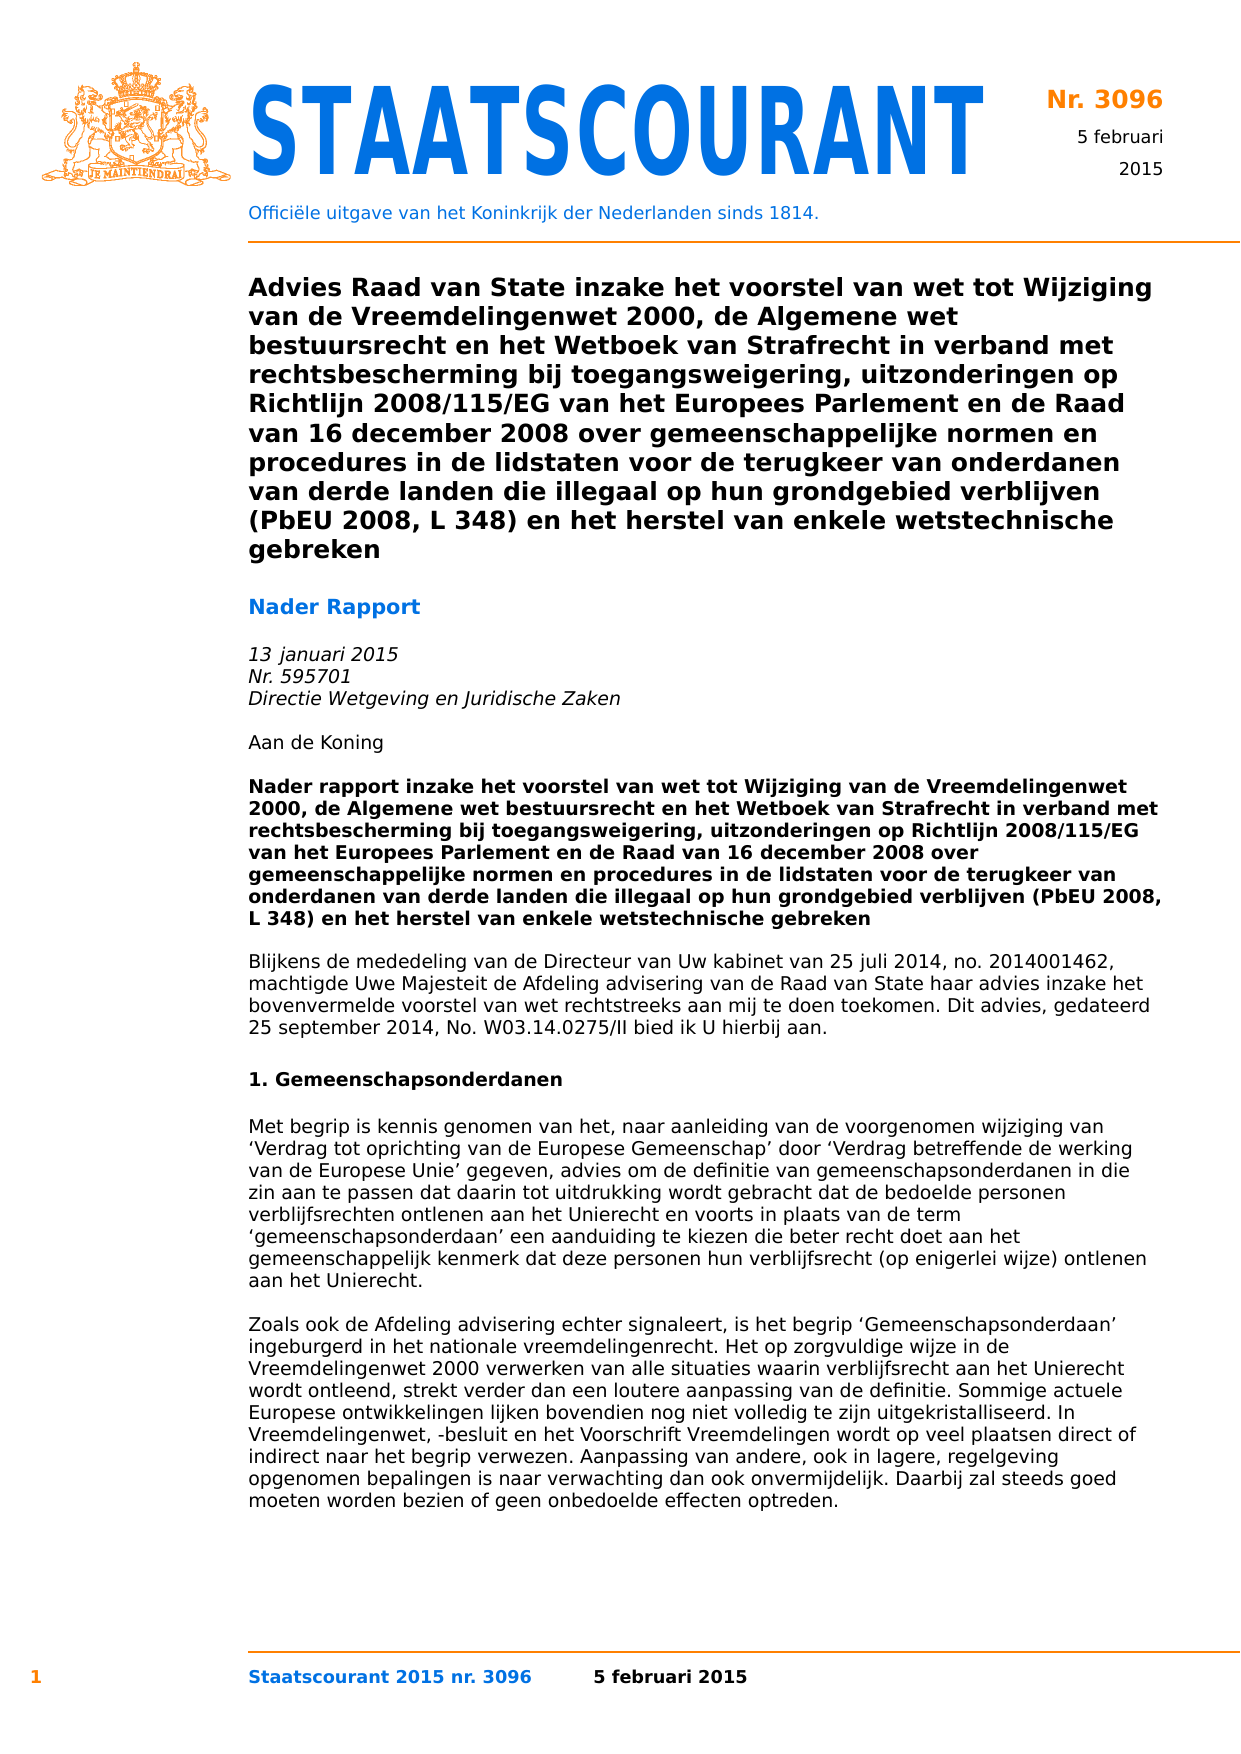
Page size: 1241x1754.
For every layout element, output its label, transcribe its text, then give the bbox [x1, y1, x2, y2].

text Zoals ook de Afdeling advisering echter signaleert, is het begrip ‘Gemeenschapsonderdaan’ ingeburgerd in het nationale vreemdelingenrecht. Het op zorgvuldige wijze in de Vreemdelingenwet 2000 verwerken van alle situaties waarin verblijfsrecht aan het Unierecht wordt ontleend, strekt verder dan een loutere aanpassing van de definitie. Sommige actuele Europese ontwikkelingen lijken bovendien nog niet volledig te zijn uitgekristalliseerd. In Vreemdelingenwet, -besluit en het Voorschrift Vreemdelingen wordt op veel plaatsen direct of indirect naar het begrip verwezen. Aanpassing van andere, ook in lagere, regelgeving opgenomen bepalingen is naar verwachting dan ook onvermijdelijk. Daarbij zal steeds goed moeten worden bezien of geen onbedoelde effecten optreden. [248, 1314, 1163, 1512]
table_cell 2015 [998, 153, 1240, 203]
text Met begrip is kennis genomen van het, naar aanleiding van de voorgenomen wijziging van ‘Verdrag tot oprichting van de Europese Gemeenschap’ door ‘Verdrag betreffende de werking van de Europese Unie’ gegeven, advies om de definitie van gemeenschapsonderdanen in die zin aan te passen dat daarin tot uitdrukking wordt gebracht dat de bedoelde personen verblijfsrechten ontlenen aan het Unierecht en voorts in plaats van de term ‘gemeenschapsonderdaan’ een aanduiding te kiezen die beter recht doet aan het gemeenschappelijk kenmerk dat deze personen hun verblijfsrecht (op enigerlei wijze) ontlenen aan het Unierecht. [248, 1116, 1163, 1292]
picture [41, 62, 231, 186]
table_cell Officiële uitgave van het Koninkrijk der Nederlanden sinds 1814. [248, 203, 1240, 241]
text Blijkens de mededeling van de Directeur van Uw kabinet van 25 juli 2014, no. 2014001462, machtigde Uwe Majesteit de Afdeling advisering van de Raad van State haar advies inzake het bovenvermelde voorstel van wet rechtstreeks aan mij te doen toekomen. Dit advies, gedateerd 25 september 2014, No. W03.14.0275/II bied ik U hierbij aan. [248, 951, 1163, 1039]
text Nader rapport inzake het voorstel van wet tot Wijziging van de Vreemdelingenwet 2000, de Algemene wet bestuursrecht en het Wetboek van Strafrecht in verband met rechtsbescherming bij toegangsweigering, uitzonderingen op Richtlijn 2008/115/EG van het Europees Parlement en de Raad van 16 december 2008 over gemeenschappelijke normen en procedures in de lidstaten voor de terugkeer van onderdanen van derde landen die illegaal op hun grondgebied verblijven (PbEU 2008, L 348) en het herstel van enkele wetstechnische gebreken [248, 776, 1163, 929]
subtitle Advies Raad van State inzake het voorstel van wet tot Wijziging van de Vreemdelingenwet 2000, de Algemene wet bestuursrecht en het Wetboek van Strafrecht in verband met rechtsbescherming bij toegangsweigering, uitzonderingen op Richtlijn 2008/115/EG van het Europees Parlement en de Raad van 16 december 2008 over gemeenschappelijke normen en procedures in de lidstaten voor de terugkeer van onderdanen van derde landen die illegaal op hun grondgebied verblijven (PbEU 2008, L 348) en het herstel van enkele wetstechnische gebreken [248, 273, 1163, 565]
text Nr. 595701 [248, 666, 1163, 688]
table_cell 5 februari [998, 121, 1240, 153]
table_header [25, 62, 248, 241]
text Directie Wetgeving en Juridische Zaken [248, 688, 1163, 710]
text Aan de Koning [248, 732, 1163, 754]
text 13 januari 2015 [248, 644, 1163, 666]
subtitle 1. Gemeenschapsonderdanen [248, 1069, 1163, 1091]
table_header STAATSCOURANT [248, 62, 998, 203]
table_header Nr. 3096 [998, 62, 1240, 121]
subtitle Nader Rapport [248, 595, 1163, 619]
